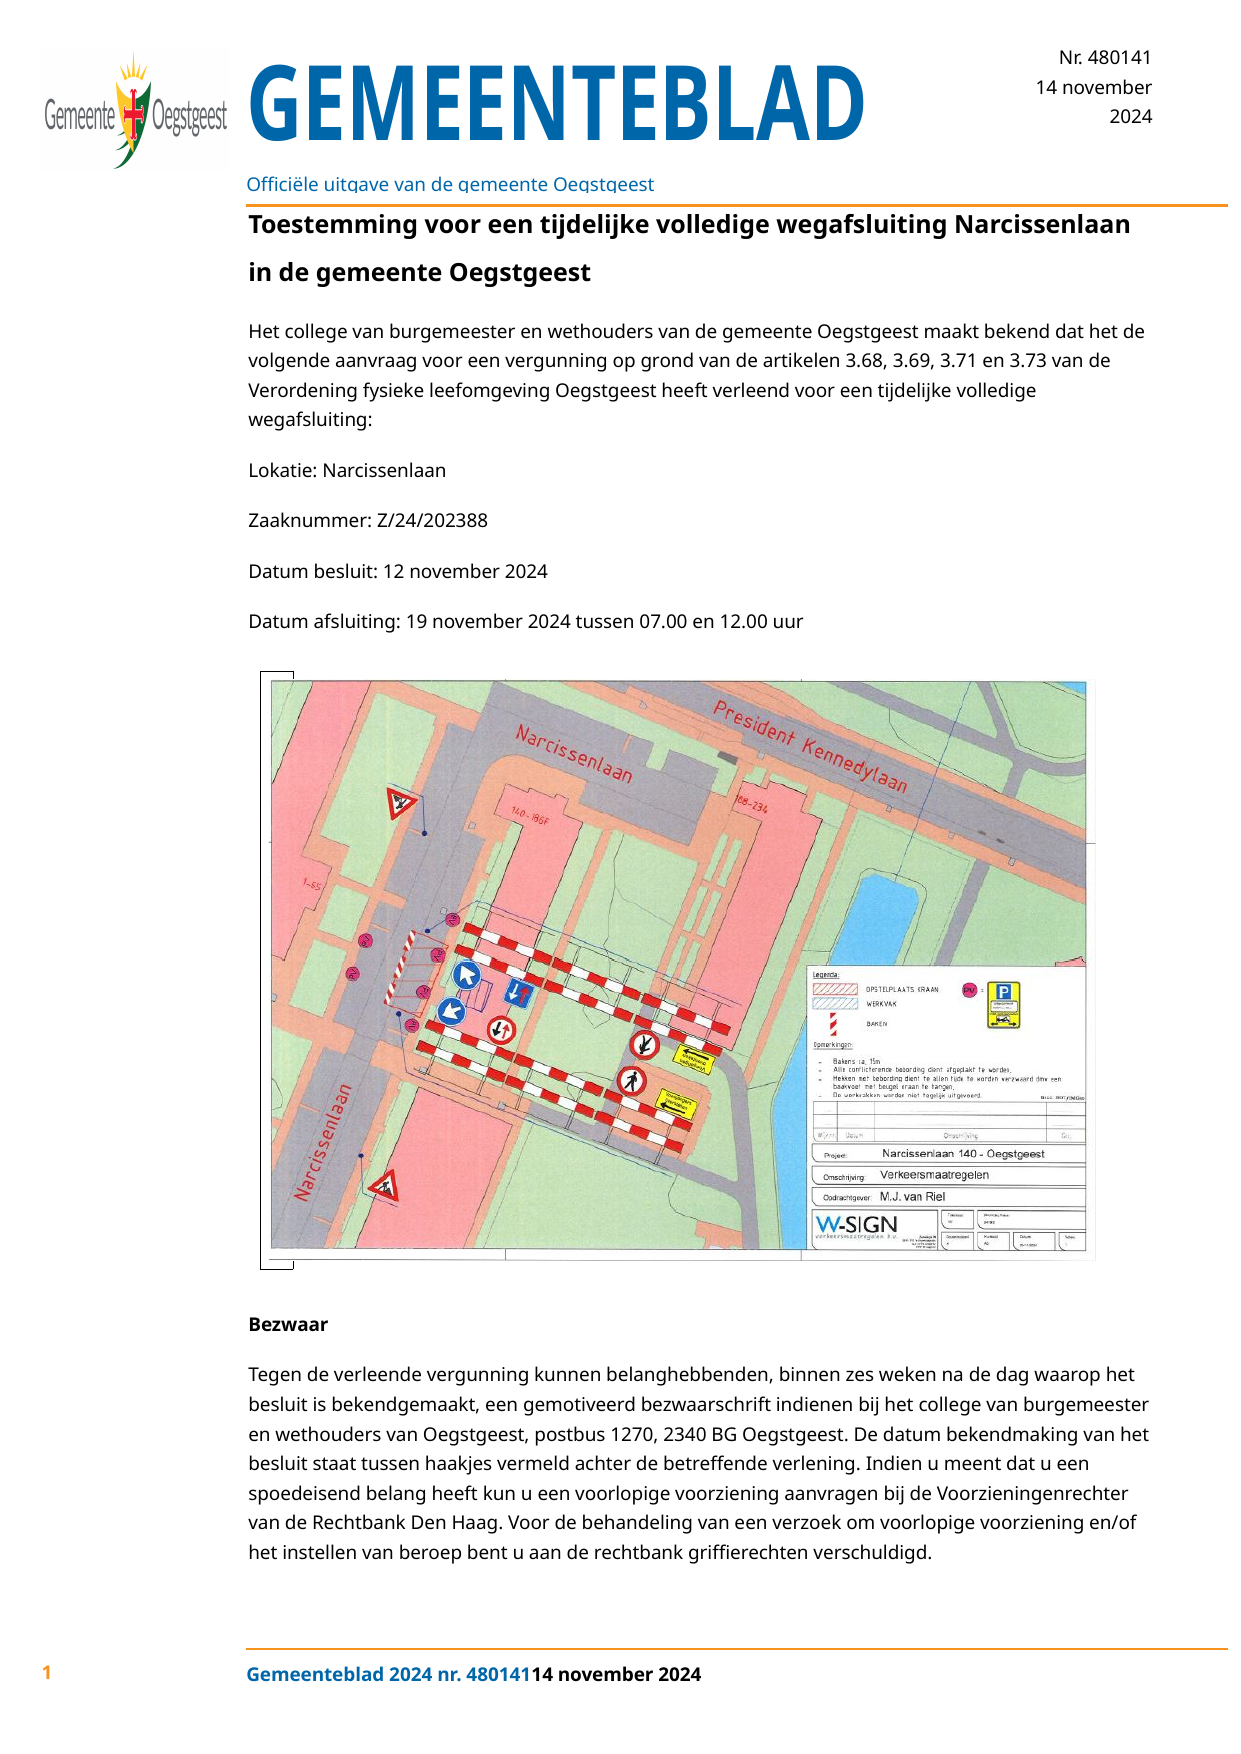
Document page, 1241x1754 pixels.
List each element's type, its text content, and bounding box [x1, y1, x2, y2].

picture [41, 47, 231, 172]
text Datum afsluiting: 19 november 2024 tussen 07.00 en 12.00 uur [248, 608, 1152, 634]
text Het college van burgemeester en wethouders van de gemeente Oegstgeest maakt bekend dat het de volgende aanvraag voor een vergunning op grond van de artikelen 3.68, 3.69, 3.71 en 3.73 van de Verordening fysieke leefomgeving Oegstgeest heeft verleend voor een tijdelijke volledige wegafsluiting: [248, 318, 1152, 432]
text Toestemming voor een tijdelijke volledige wegafsluiting Narcissenlaan in de gemeente Oegstgeest [248, 207, 1152, 288]
text Datum besluit: 12 november 2024 [248, 558, 1152, 584]
picture [268, 679, 1096, 1261]
text Zaaknummer: Z/24/202388 [248, 507, 1152, 533]
text Tegen de verleende vergunning kunnen belanghebbenden, binnen zes weken na de dag waarop het besluit is bekendgemaakt, een gemotiveerd bezwaarschrift indienen bij het college van burgemeester en wethouders van Oegstgeest, postbus 1270, 2340 BG Oegstgeest. De datum bekendmaking van het besluit staat tussen haakjes vermeld achter de betreffende verlening. Indien u meent dat u een spoedeisend belang heeft kun u een voorlopige voorziening aanvragen bij de Voorzieningenrechter van de Rechtbank Den Haag. Voor de behandeling van een verzoek om voorlopige voorziening en/of het instellen van beroep bent u aan de rechtbank griffierechten verschuldigd. [248, 1362, 1152, 1565]
text Bezwaar [248, 1311, 1152, 1337]
text Lokatie: Narcissenlaan [248, 457, 1152, 483]
